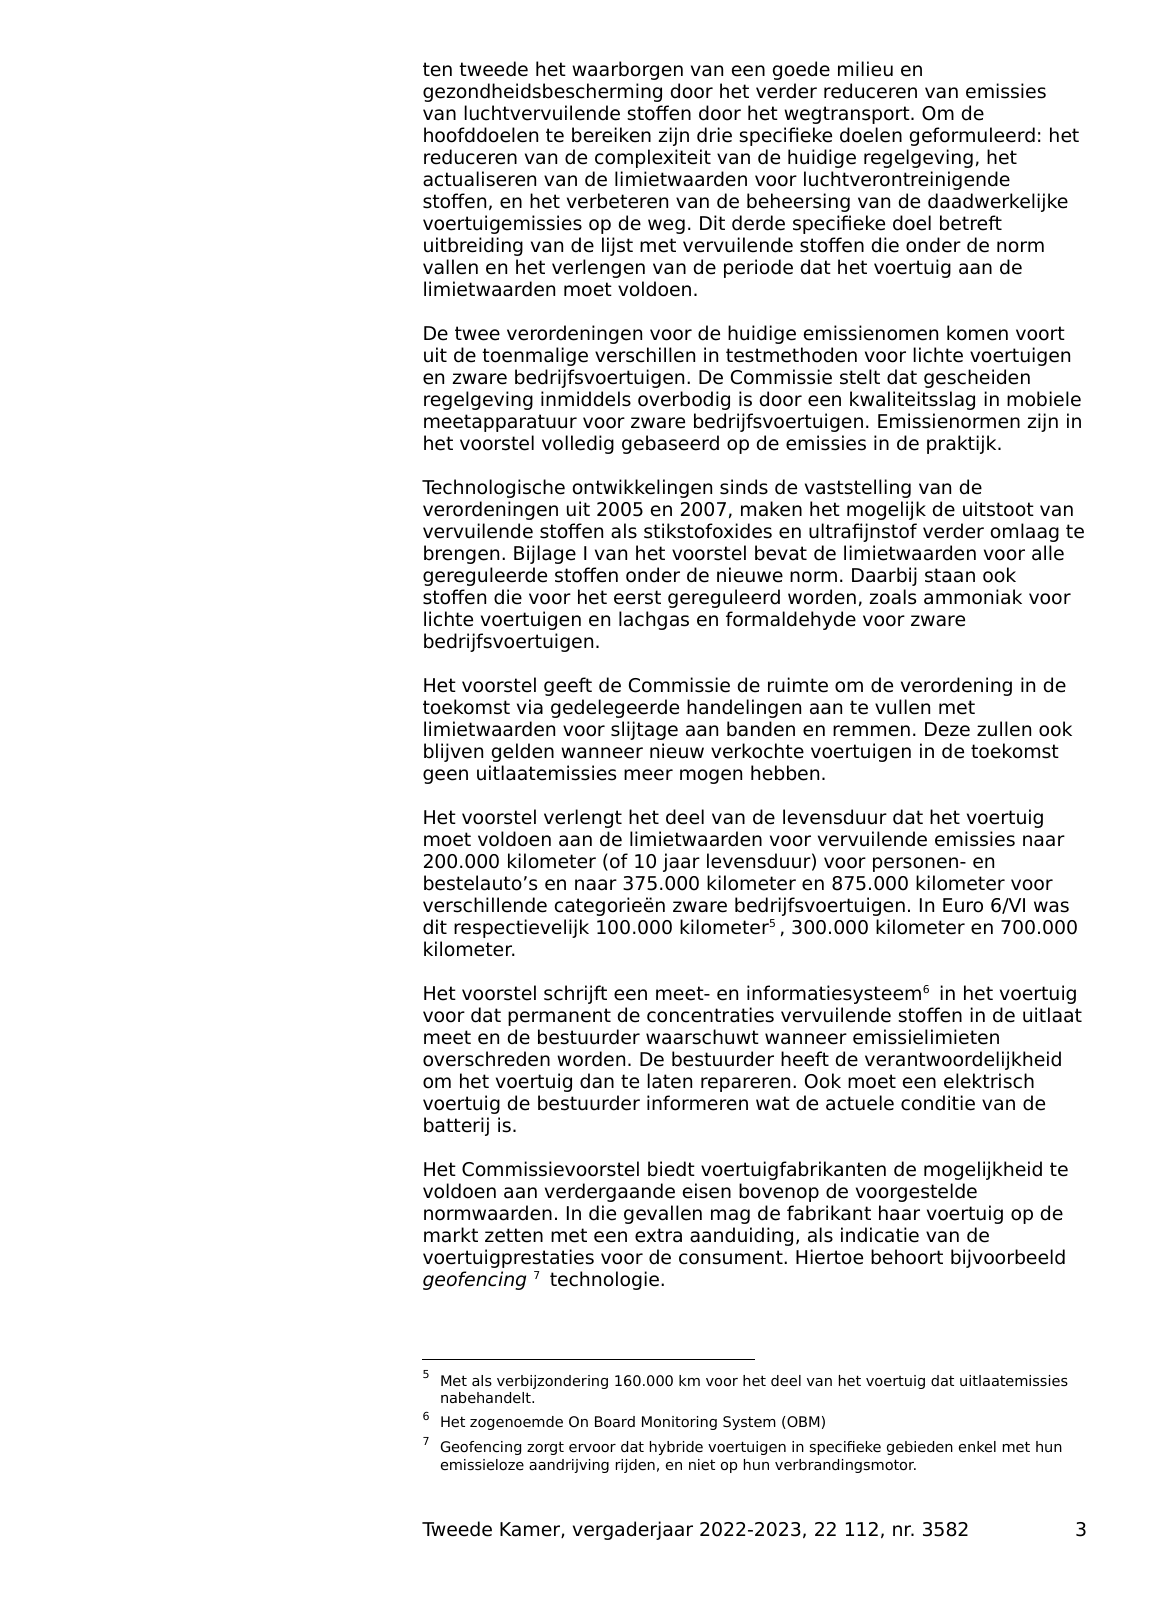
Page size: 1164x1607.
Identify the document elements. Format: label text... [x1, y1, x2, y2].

text ten tweede het waarborgen van een goede milieu en gezondheidsbescherming door het verder reduceren van emissies van luchtvervuilende stoffen door het wegtransport. Om de hoofddoelen te bereiken zijn drie specifieke doelen geformuleerd: het reduceren van de complexiteit van de huidige regelgeving, het actualiseren van de limietwaarden voor luchtverontreinigende stoffen, en het verbeteren van de beheersing van de daadwerkelijke voertuigemissies op de weg. Dit derde specifieke doel betreft uitbreiding van de lijst met vervuilende stoffen die onder de norm vallen en het verlengen van de periode dat het voertuig aan de limietwaarden moet voldoen. [422, 59, 1087, 301]
text Met als verbijzondering 160.000 km voor het deel van het voertuig dat uitlaatemissies nabehandelt. [422, 1368, 1087, 1407]
text Het voorstel verlengt het deel van de levensduur dat het voertuig moet voldoen aan de limietwaarden voor vervuilende emissies naar 200.000 kilometer (of 10 jaar levensduur) voor personen- en bestelauto’s en naar 375.000 kilometer en 875.000 kilometer voor verschillende categorieën zware bedrijfsvoertuigen. In Euro 6/VI was dit respectievelijk 100.000 kilometer, 300.000 kilometer en 700.000 kilometer. [422, 807, 1087, 961]
text Geofencing zorgt ervoor dat hybride voertuigen in specifieke gebieden enkel met hun emissieloze aandrijving rijden, en niet op hun verbrandingsmotor. [422, 1435, 1087, 1474]
text Technologische ontwikkelingen sinds de vaststelling van de verordeningen uit 2005 en 2007, maken het mogelijk de uitstoot van vervuilende stoffen als stikstofoxides en ultrafijnstof verder omlaag te brengen. Bijlage I van het voorstel bevat de limietwaarden voor alle gereguleerde stoffen onder de nieuwe norm. Daarbij staan ook stoffen die voor het eerst gereguleerd worden, zoals ammoniak voor lichte voertuigen en lachgas en formaldehyde voor zware bedrijfsvoertuigen. [422, 477, 1087, 653]
text Het Commissievoorstel biedt voertuigfabrikanten de mogelijkheid te voldoen aan verdergaande eisen bovenop de voorgestelde normwaarden. In die gevallen mag de fabrikant haar voertuig op de markt zetten met een extra aanduiding, als indicatie van de voertuigprestaties voor de consument. Hiertoe behoort bijvoorbeeld geofencing technologie. [422, 1159, 1087, 1291]
text Het voorstel geeft de Commissie de ruimte om de verordening in de toekomst via gedelegeerde handelingen aan te vullen met limietwaarden voor slijtage aan banden en remmen. Deze zullen ook blijven gelden wanneer nieuw verkochte voertuigen in de toekomst geen uitlaatemissies meer mogen hebben. [422, 675, 1087, 785]
text Het zogenoemde On Board Monitoring System (OBM) [422, 1410, 1087, 1432]
text Het voorstel schrijft een meet- en informatiesysteem in het voertuig voor dat permanent de concentraties vervuilende stoffen in de uitlaat meet en de bestuurder waarschuwt wanneer emissielimieten overschreden worden. De bestuurder heeft de verantwoordelijkheid om het voertuig dan te laten repareren. Ook moet een elektrisch voertuig de bestuurder informeren wat de actuele conditie van de batterij is. [422, 983, 1087, 1137]
text De twee verordeningen voor de huidige emissienomen komen voort uit de toenmalige verschillen in testmethoden voor lichte voertuigen en zware bedrijfsvoertuigen. De Commissie stelt dat gescheiden regelgeving inmiddels overbodig is door een kwaliteitsslag in mobiele meetapparatuur voor zware bedrijfsvoertuigen. Emissienormen zijn in het voorstel volledig gebaseerd op de emissies in de praktijk. [422, 323, 1087, 455]
